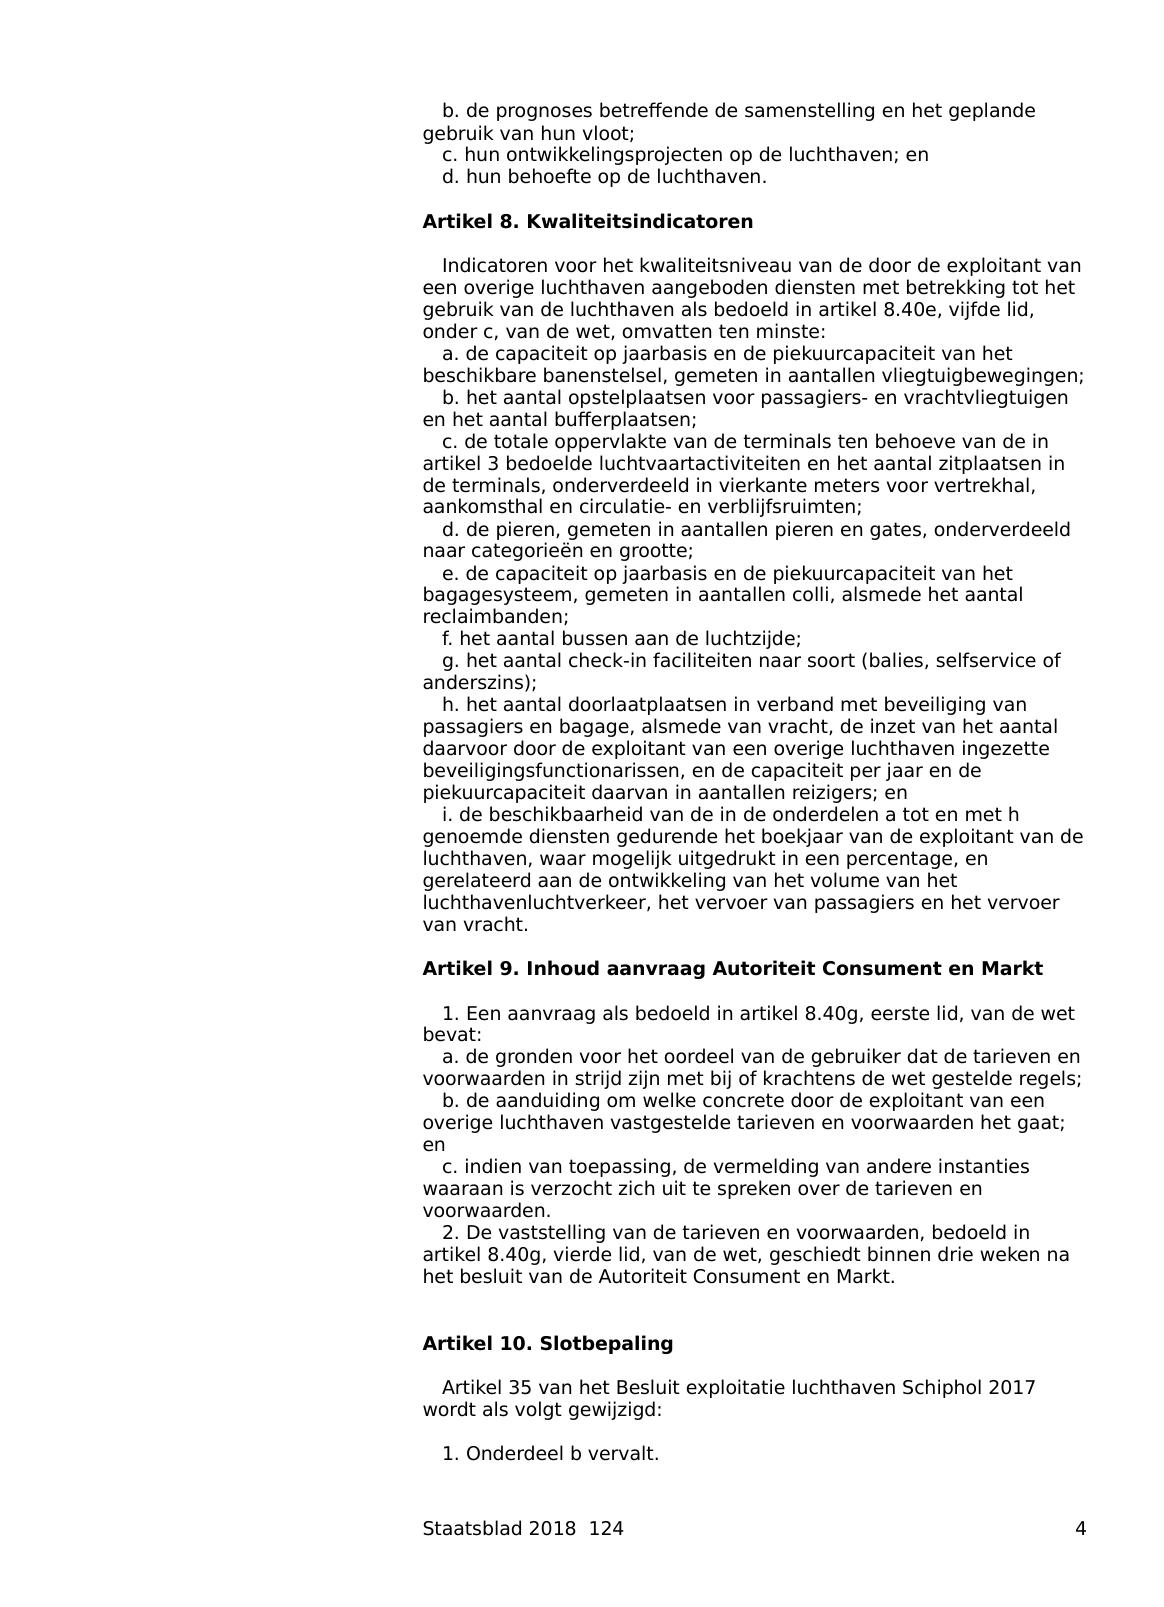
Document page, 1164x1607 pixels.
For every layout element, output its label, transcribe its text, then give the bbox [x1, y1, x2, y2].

text c. de totale oppervlakte van de terminals ten behoeve van de in artikel 3 bedoelde luchtvaartactiviteiten en het aantal zitplaatsen in de terminals, onderverdeeld in vierkante meters voor vertrekhal, aankomsthal en circulatie- en verblijfsruimten; [422, 431, 1087, 518]
text e. de capaciteit op jaarbasis en de piekuurcapaciteit van het bagagesysteem, gemeten in aantallen colli, alsmede het aantal reclaimbanden; [422, 562, 1087, 628]
text Artikel 35 van het Besluit exploitatie luchthaven Schiphol 2017 wordt als volgt gewijzigd: [422, 1377, 1087, 1421]
text g. het aantal check-in faciliteiten naar soort (balies, selfservice of anderszins); [422, 650, 1087, 694]
text b. het aantal opstelplaatsen voor passagiers- en vrachtvliegtuigen en het aantal bufferplaatsen; [422, 387, 1087, 431]
subtitle Artikel 10. Slotbepaling [422, 1332, 1087, 1354]
text i. de beschikbaarheid van de in de onderdelen a tot en met h genoemde diensten gedurende het boekjaar van de exploitant van de luchthaven, waar mogelijk uitgedrukt in een percentage, en gerelateerd aan de ontwikkeling van het volume van het luchthavenluchtverkeer, het vervoer van passagiers en het vervoer van vracht. [422, 804, 1087, 936]
text a. de gronden voor het oordeel van de gebruiker dat de tarieven en voorwaarden in strijd zijn met bij of krachtens de wet gestelde regels; [422, 1046, 1087, 1090]
text f. het aantal bussen aan de luchtzijde; [422, 628, 1087, 650]
text 1. Onderdeel b vervalt. [422, 1443, 1087, 1465]
text c. indien van toepassing, de vermelding van andere instanties waaraan is verzocht zich uit te spreken over de tarieven en voorwaarden. [422, 1156, 1087, 1222]
text b. de aanduiding om welke concrete door de exploitant van een overige luchthaven vastgestelde tarieven en voorwaarden het gaat; en [422, 1090, 1087, 1156]
subtitle Artikel 9. Inhoud aanvraag Autoriteit Consument en Markt [422, 958, 1087, 980]
text c. hun ontwikkelingsprojecten op de luchthaven; en [422, 144, 1087, 166]
text 2. De vaststelling van de tarieven en voorwaarden, bedoeld in artikel 8.40g, vierde lid, van de wet, geschiedt binnen drie weken na het besluit van de Autoriteit Consument en Markt. [422, 1222, 1087, 1288]
text d. hun behoefte op de luchthaven. [422, 166, 1087, 188]
text Indicatoren voor het kwaliteitsniveau van de door de exploitant van een overige luchthaven aangeboden diensten met betrekking tot het gebruik van de luchthaven als bedoeld in artikel 8.40e, vijfde lid, onder c, van de wet, omvatten ten minste: [422, 255, 1087, 343]
text a. de capaciteit op jaarbasis en de piekuurcapaciteit van het beschikbare banenstelsel, gemeten in aantallen vliegtuigbewegingen; [422, 343, 1087, 387]
text d. de pieren, gemeten in aantallen pieren en gates, onderverdeeld naar categorieën en grootte; [422, 518, 1087, 562]
text 1. Een aanvraag als bedoeld in artikel 8.40g, eerste lid, van de wet bevat: [422, 1002, 1087, 1046]
text b. de prognoses betreffende de samenstelling en het geplande gebruik van hun vloot; [422, 100, 1087, 144]
text h. het aantal doorlaatplaatsen in verband met beveiliging van passagiers en bagage, alsmede van vracht, de inzet van het aantal daarvoor door de exploitant van een overige luchthaven ingezette beveiligingsfunctionarissen, en de capaciteit per jaar en de piekuurcapaciteit daarvan in aantallen reizigers; en [422, 694, 1087, 804]
subtitle Artikel 8. Kwaliteitsindicatoren [422, 211, 1087, 232]
